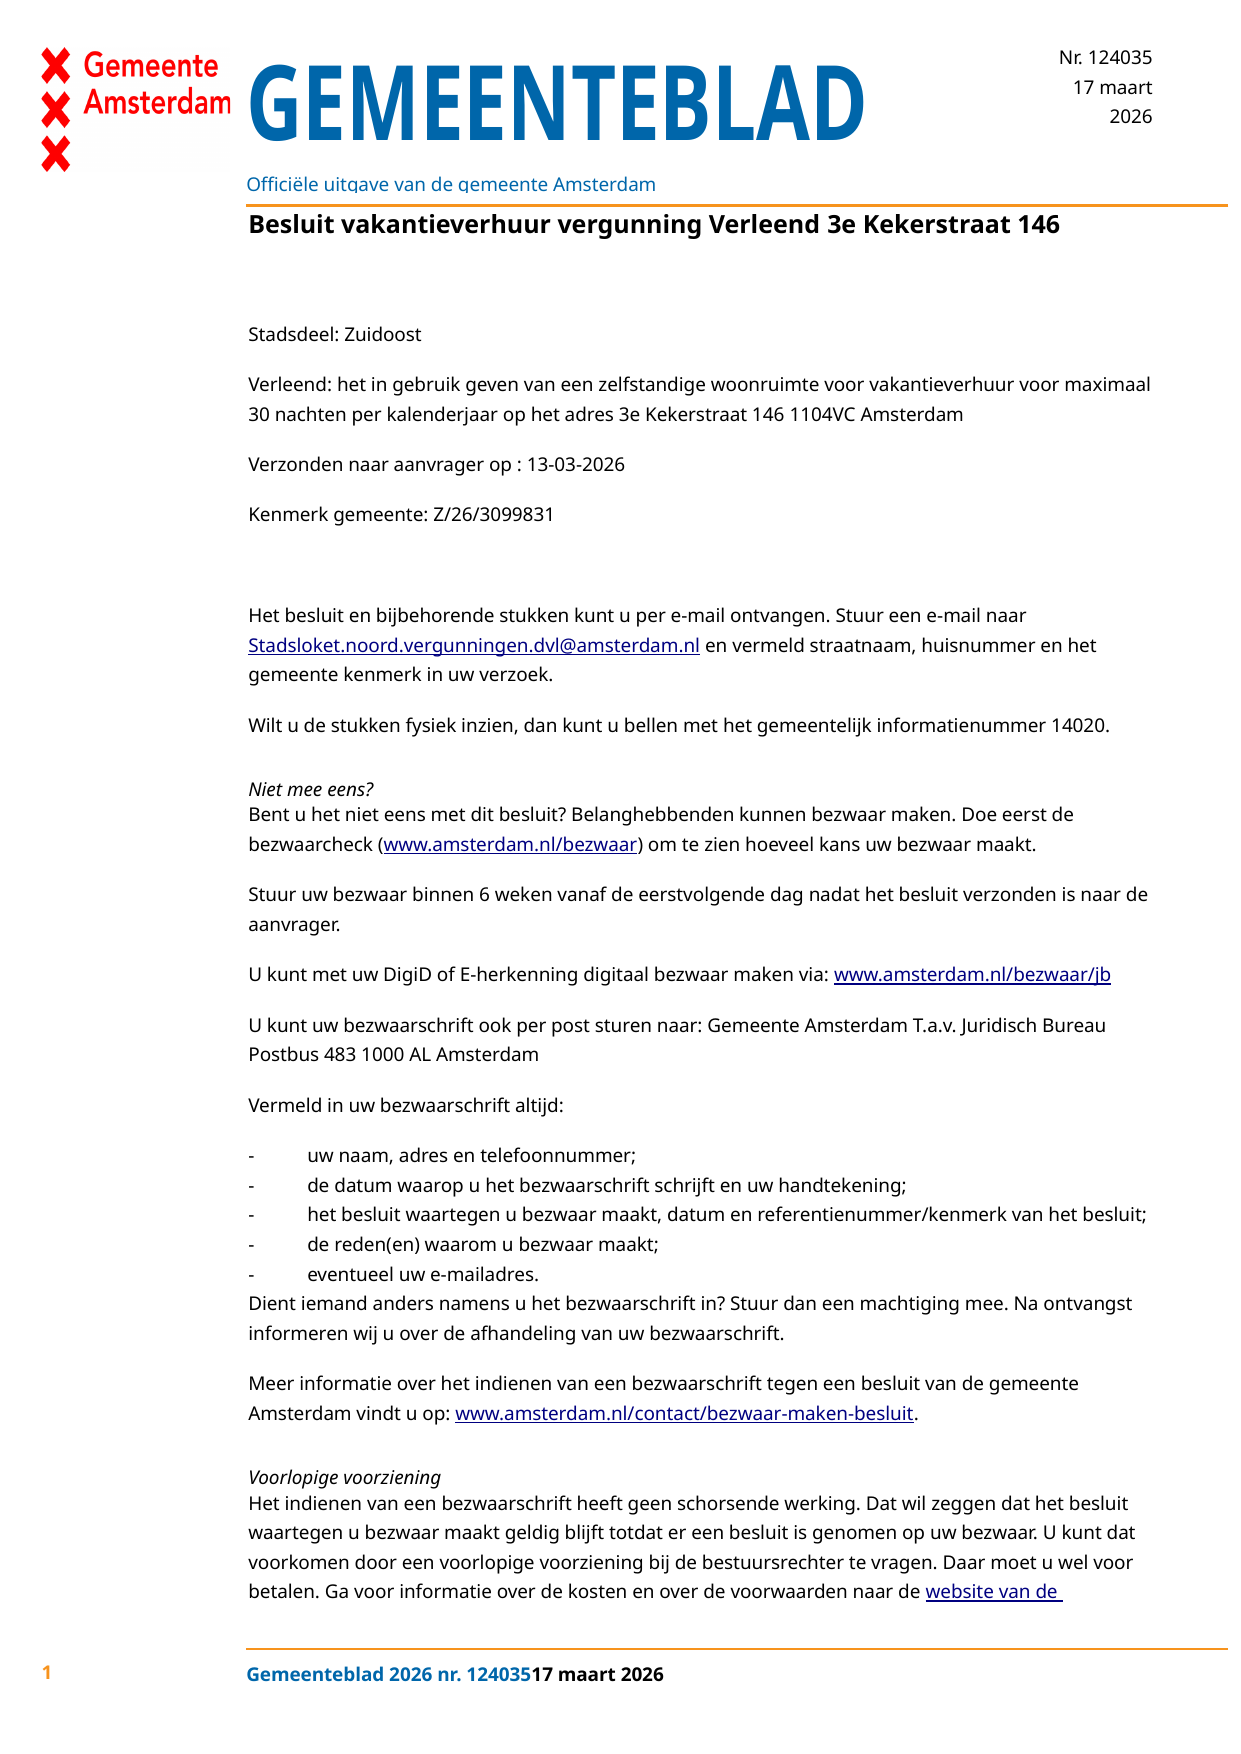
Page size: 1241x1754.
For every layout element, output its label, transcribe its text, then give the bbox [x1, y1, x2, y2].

text Stuur uw bezwaar binnen 6 weken vanaf de eerstvolgende dag nadat het besluit verzonden is naar de aanvrager. [248, 882, 1152, 937]
text Dient iemand anders namens u het bezwaarschrift in? Stuur dan een machtiging mee. Na ontvangst informeren wij u over de afhandeling van uw bezwaarschrift. [248, 1290, 1152, 1346]
text Besluit vakantieverhuur vergunning Verleend 3e Kekerstraat 146 [248, 207, 1152, 241]
text Kenmerk gemeente: Z/26/3099831 [248, 502, 1152, 527]
list de datum waarop u het bezwaarschrift schrijft en uw handtekening; [248, 1172, 1152, 1198]
list het besluit waartegen u bezwaar maakt, datum en referentienummer/kenmerk van het besluit; [248, 1202, 1152, 1227]
text Stadsdeel: Zuidoost [248, 321, 1152, 346]
text Verleend: het in gebruik geven van een zelfstandige woonruimte voor vakantieverhuur voor maximaal 30 nachten per kalenderjaar op het adres 3e Kekerstraat 146 1104VC Amsterdam [248, 371, 1152, 426]
list eventueel uw e-mailadres. [248, 1261, 1152, 1287]
text Niet mee eens? [248, 776, 1152, 802]
text Verzonden naar aanvrager op : 13-03-2026 [248, 451, 1152, 477]
text U kunt uw bezwaarschrift ook per post sturen naar: Gemeente Amsterdam T.a.v. Juridisch Bureau Postbus 483 1000 AL Amsterdam [248, 1012, 1152, 1067]
text Het indienen van een bezwaarschrift heeft geen schorsende werking. Dat wil zeggen dat het besluit waartegen u bezwaar maakt geldig blijft totdat er een besluit is genomen op uw bezwaar. U kunt dat voorkomen door een voorlopige voorziening bij de bestuursrechter te vragen. Daar moet u wel voor betalen. Ga voor informatie over de kosten en over de voorwaarden naar de website van de [248, 1490, 1152, 1604]
text Meer informatie over het indienen van een bezwaarschrift tegen een besluit van de gemeente Amsterdam vindt u op: www.amsterdam.nl/contact/bezwaar-maken-besluit. [248, 1370, 1152, 1426]
list uw naam, adres en telefoonnummer; [248, 1142, 1152, 1168]
text U kunt met uw DigiD of E-herkenning digitaal bezwaar maken via: www.amsterdam.nl/bezwaar/jb [248, 962, 1152, 987]
text Het besluit en bijbehorende stukken kunt u per e-mail ontvangen. Stuur een e-mail naar Stadsloket.noord.vergunningen.dvl@amsterdam.nl en vermeld straatnaam, huisnummer en het gemeente kenmerk in uw verzoek. [248, 602, 1152, 687]
text Vermeld in uw bezwaarschrift altijd: [248, 1092, 1152, 1118]
text Bent u het niet eens met dit besluit? Belanghebbenden kunnen bezwaar maken. Doe eerst de bezwaarcheck (www.amsterdam.nl/bezwaar) om te zien hoeveel kans uw bezwaar maakt. [248, 802, 1152, 857]
text Voorlopige voorziening [248, 1464, 1152, 1490]
list de reden(en) waarom u bezwaar maakt; [248, 1231, 1152, 1257]
picture [41, 47, 231, 172]
text Wilt u de stukken fysiek inzien, dan kunt u bellen met het gemeentelijk informatienummer 14020. [248, 712, 1152, 738]
